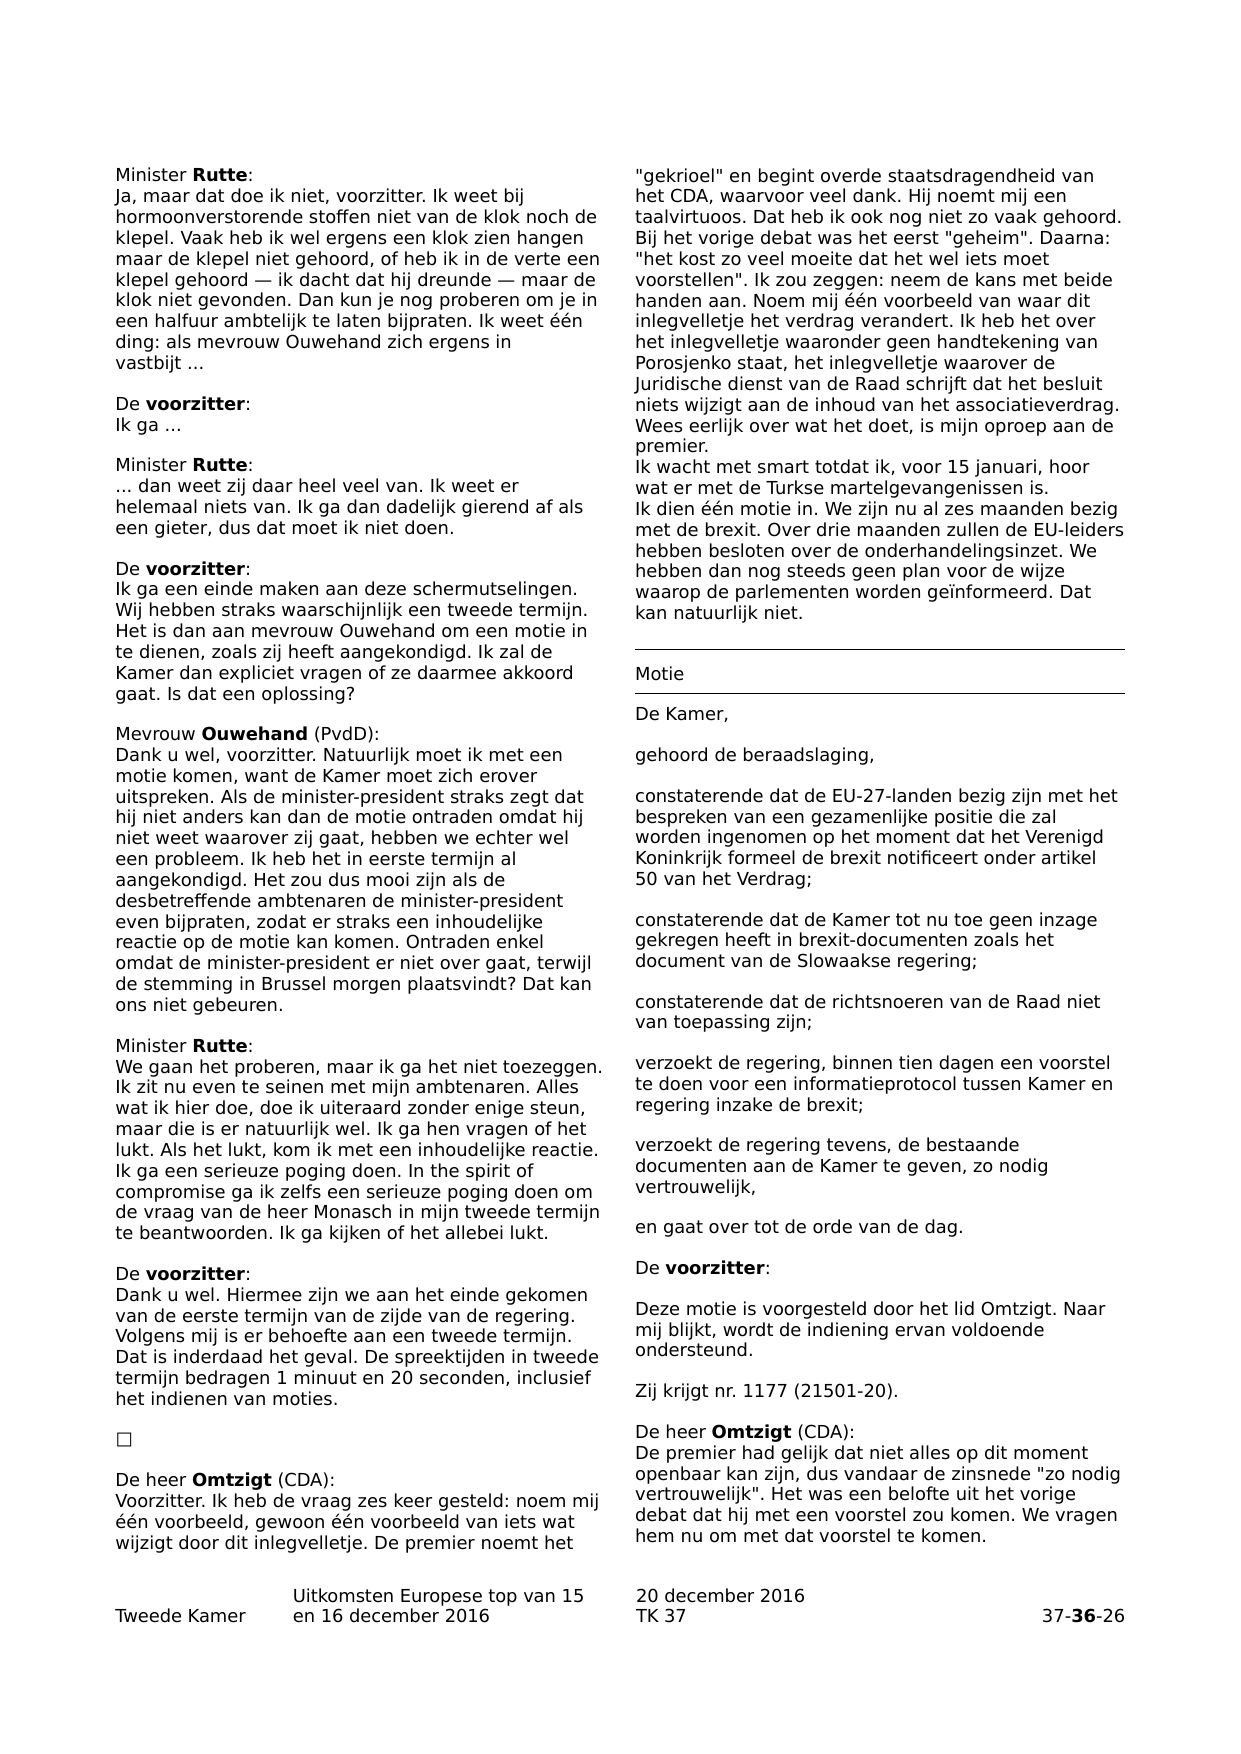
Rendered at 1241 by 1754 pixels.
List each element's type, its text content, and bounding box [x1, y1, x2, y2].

text Ja, maar dat doe ik niet, voorzitter. Ik weet bij hormoonverstorende stoffen niet van de klok noch de klepel. Vaak heb ik wel ergens een klok zien hangen maar de klepel niet gehoord, of heb ik in de verte een klepel gehoord — ik dacht dat hij dreunde — maar de klok niet gevonden. Dan kun je nog proberen om je in een halfuur ambtelijk te laten bijpraten. Ik weet één ding: als mevrouw Ouwehand zich ergens in vastbijt ... [115, 186, 605, 373]
text Dank u wel. Hiermee zijn we aan het einde gekomen van de eerste termijn van de zijde van de regering. Volgens mij is er behoefte aan een tweede termijn. Dat is inderdaad het geval. De spreektijden in tweede termijn bedragen 1 minuut en 20 seconden, inclusief het indienen van moties. [115, 1284, 605, 1409]
text De heer Omtzigt (CDA): [635, 1422, 1125, 1442]
text constaterende dat de Kamer tot nu toe geen inzage gekregen heeft in brexit-documenten zoals het document van de Slowaakse regering; [635, 909, 1125, 972]
text De voorzitter: [635, 1258, 1125, 1279]
text De Kamer, [635, 704, 1125, 725]
text Motie [635, 663, 1125, 684]
text gehoord de beraadslaging, [635, 745, 1125, 766]
text Zij krijgt nr. 1177 (21501-20). [635, 1381, 1125, 1402]
text De voorzitter: [115, 558, 605, 579]
text constaterende dat de richtsnoeren van de Raad niet van toepassing zijn; [635, 992, 1125, 1033]
text Ik ga ... [115, 414, 605, 435]
text Mevrouw Ouwehand (PvdD): [115, 724, 605, 745]
text Dank u wel, voorzitter. Natuurlijk moet ik met een motie komen, want de Kamer moet zich erover uitspreken. Als de minister-president straks zegt dat hij niet anders kan dan de motie ontraden omdat hij niet weet waarover zij gaat, hebben we echter wel een probleem. Ik heb het in eerste termijn al aangekondigd. Het zou dus mooi zijn als de desbetreffende ambtenaren de minister-president even bijpraten, zodat er straks een inhoudelijke reactie op de motie kan komen. Ontraden enkel omdat de minister-president er niet over gaat, terwijl de stemming in Brussel morgen plaatsvindt? Dat kan ons niet gebeuren. [115, 745, 605, 1016]
text Minister Rutte: [115, 455, 605, 476]
text Voorzitter. Ik heb de vraag zes keer gesteld: noem mij één voorbeeld, gewoon één voorbeeld van iets wat wijzigt door dit inlegvelletje. De premier noemt het [115, 1491, 605, 1553]
text Ik wacht met smart totdat ik, voor 15 januari, hoor wat er met de Turkse martelgevangenissen is. [635, 457, 1125, 499]
text ⬜ [115, 1429, 605, 1450]
text constaterende dat de EU-27-landen bezig zijn met het bespreken van een gezamenlijke positie die zal worden ingenomen op het moment dat het Verenigd Koninkrijk formeel de brexit notificeert onder artikel 50 van het Verdrag; [635, 786, 1125, 889]
text We gaan het proberen, maar ik ga het niet toezeggen. Ik zit nu even te seinen met mijn ambtenaren. Alles wat ik hier doe, doe ik uiteraard zonder enige steun, maar die is er natuurlijk wel. Ik ga hen vragen of het lukt. Als het lukt, kom ik met een inhoudelijke reactie. Ik ga een serieuze poging doen. In the spirit of compromise ga ik zelfs een serieuze poging doen om de vraag van de heer Monasch in mijn tweede termijn te beantwoorden. Ik ga kijken of het allebei lukt. [115, 1056, 605, 1244]
text Ik ga een einde maken aan deze schermutselingen. Wij hebben straks waarschijnlijk een tweede termijn. Het is dan aan mevrouw Ouwehand om een motie in te dienen, zoals zij heeft aangekondigd. Ik zal de Kamer dan expliciet vragen of ze daarmee akkoord gaat. Is dat een oplossing? [115, 579, 605, 704]
text Ik dien één motie in. We zijn nu al zes maanden bezig met de brexit. Over drie maanden zullen de EU-leiders hebben besloten over de onderhandelingsinzet. We hebben dan nog steeds geen plan voor de wijze waarop de parlementen worden geïnformeerd. Dat kan natuurlijk niet. [635, 499, 1125, 624]
text en gaat over tot de orde van de dag. [635, 1217, 1125, 1238]
text verzoekt de regering tevens, de bestaande documenten aan de Kamer te geven, zo nodig vertrouwelijk, [635, 1135, 1125, 1197]
text ... dan weet zij daar heel veel van. Ik weet er helemaal niets van. Ik ga dan dadelijk gierend af als een gieter, dus dat moet ik niet doen. [115, 476, 605, 538]
text De voorzitter: [115, 1264, 605, 1284]
text Deze motie is voorgesteld door het lid Omtzigt. Naar mij blijkt, wordt de indiening ervan voldoende ondersteund. [635, 1299, 1125, 1361]
text Minister Rutte: [115, 1036, 605, 1056]
text Minister Rutte: [115, 165, 605, 186]
text "gekrioel" en begint overde staatsdragendheid van het CDA, waarvoor veel dank. Hij noemt mij een taalvirtuoos. Dat heb ik ook nog niet zo vaak gehoord. Bij het vorige debat was het eerst "geheim". Daarna: "het kost zo veel moeite dat het wel iets moet voorstellen". Ik zou zeggen: neem de kans met beide handen aan. Noem mij één voorbeeld van waar dit inlegvelletje het verdrag verandert. Ik heb het over het inlegvelletje waaronder geen handtekening van Porosjenko staat, het inlegvelletje waarover de Juridische dienst van de Raad schrijft dat het besluit niets wijzigt aan de inhoud van het associatieverdrag. Wees eerlijk over wat het doet, is mijn oproep aan de premier. [635, 165, 1125, 457]
text verzoekt de regering, binnen tien dagen een voorstel te doen voor een informatieprotocol tussen Kamer en regering inzake de brexit; [635, 1053, 1125, 1115]
text De heer Omtzigt (CDA): [115, 1470, 605, 1491]
text De premier had gelijk dat niet alles op dit moment openbaar kan zijn, dus vandaar de zinsnede "zo nodig vertrouwelijk". Het was een belofte uit het vorige debat dat hij met een voorstel zou komen. We vragen hem nu om met dat voorstel te komen. [635, 1442, 1125, 1547]
text De voorzitter: [115, 393, 605, 414]
